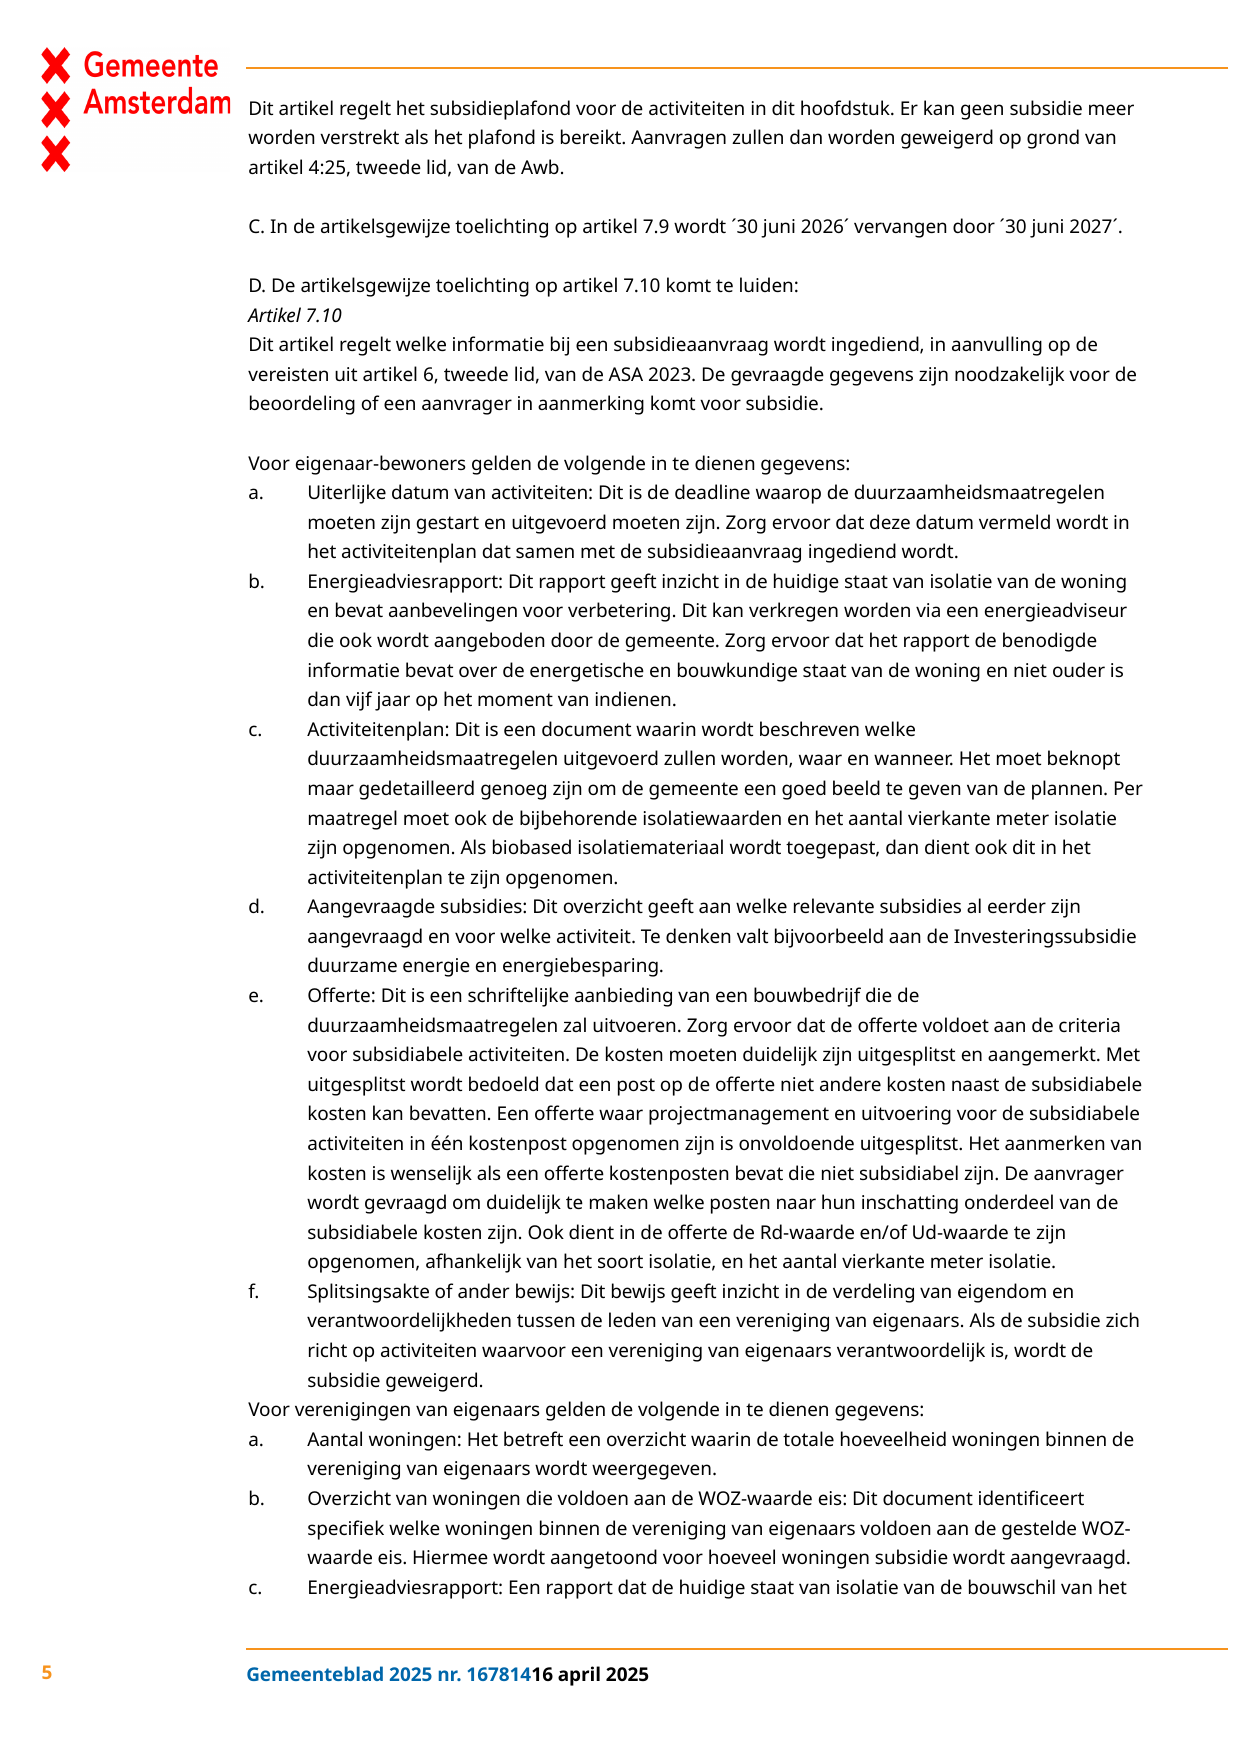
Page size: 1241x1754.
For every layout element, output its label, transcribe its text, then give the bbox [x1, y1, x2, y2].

text Artikel 7.10 [248, 302, 1152, 328]
list Energieadviesrapport: Een rapport dat de huidige staat van isolatie van de bouwschil van het [248, 1574, 1152, 1600]
text Voor eigenaar-bewoners gelden de volgende in te dienen gegevens: [248, 450, 1152, 476]
list Uiterlijke datum van activiteiten: Dit is de deadline waarop de duurzaamheidsmaatregelen moeten zijn gestart en uitgevoerd moeten zijn. Zorg ervoor dat deze datum vermeld wordt in het activiteitenplan dat samen met de subsidieaanvraag ingediend wordt. [248, 479, 1152, 564]
text Dit artikel regelt het subsidieplafond voor de activiteiten in dit hoofdstuk. Er kan geen subsidie meer worden verstrekt als het plafond is bereikt. Aanvragen zullen dan worden geweigerd op grond van artikel 4:25, tweede lid, van de Awb. [248, 95, 1152, 180]
text Dit artikel regelt welke informatie bij een subsidieaanvraag wordt ingediend, in aanvulling op de vereisten uit artikel 6, tweede lid, van de ASA 2023. De gevraagde gegevens zijn noodzakelijk voor de beoordeling of een aanvrager in aanmerking komt voor subsidie. [248, 331, 1152, 416]
list Aantal woningen: Het betreft een overzicht waarin de totale hoeveelheid woningen binnen de vereniging van eigenaars wordt weergegeven. [248, 1426, 1152, 1481]
text C. In de artikelsgewijze toelichting op artikel 7.9 wordt ´30 juni 2026´ vervangen door ´30 juni 2027´. [248, 213, 1152, 239]
list Overzicht van woningen die voldoen aan de WOZ-waarde eis: Dit document identificeert specifiek welke woningen binnen de vereniging van eigenaars voldoen aan de gestelde WOZ-waarde eis. Hiermee wordt aangetoond voor hoeveel woningen subsidie wordt aangevraagd. [248, 1485, 1152, 1570]
list Offerte: Dit is een schriftelijke aanbieding van een bouwbedrijf die de duurzaamheidsmaatregelen zal uitvoeren. Zorg ervoor dat de offerte voldoet aan de criteria voor subsidiabele activiteiten. De kosten moeten duidelijk zijn uitgesplitst en aangemerkt. Met uitgesplitst wordt bedoeld dat een post op de offerte niet andere kosten naast de subsidiabele kosten kan bevatten. Een offerte waar projectmanagement en uitvoering voor de subsidiabele activiteiten in één kostenpost opgenomen zijn is onvoldoende uitgesplitst. Het aanmerken van kosten is wenselijk als een offerte kostenposten bevat die niet subsidiabel zijn. De aanvrager wordt gevraagd om duidelijk te maken welke posten naar hun inschatting onderdeel van de subsidiabele kosten zijn. Ook dient in de offerte de Rd-waarde en/of Ud-waarde te zijn opgenomen, afhankelijk van het soort isolatie, en het aantal vierkante meter isolatie. [248, 982, 1152, 1274]
list Energieadviesrapport: Dit rapport geeft inzicht in de huidige staat van isolatie van de woning en bevat aanbevelingen voor verbetering. Dit kan verkregen worden via een energieadviseur die ook wordt aangeboden door de gemeente. Zorg ervoor dat het rapport de benodigde informatie bevat over de energetische en bouwkundige staat van de woning en niet ouder is dan vijf jaar op het moment van indienen. [248, 568, 1152, 712]
list Aangevraagde subsidies: Dit overzicht geeft aan welke relevante subsidies al eerder zijn aangevraagd en voor welke activiteit. Te denken valt bijvoorbeeld aan de Investeringssubsidie duurzame energie en energiebesparing. [248, 893, 1152, 978]
text Voor verenigingen van eigenaars gelden de volgende in te dienen gegevens: [248, 1396, 1152, 1422]
list Activiteitenplan: Dit is een document waarin wordt beschreven welke duurzaamheidsmaatregelen uitgevoerd zullen worden, waar en wanneer. Het moet beknopt maar gedetailleerd genoeg zijn om de gemeente een goed beeld te geven van de plannen. Per maatregel moet ook de bijbehorende isolatiewaarden en het aantal vierkante meter isolatie zijn opgenomen. Als biobased isolatiemateriaal wordt toegepast, dan dient ook dit in het activiteitenplan te zijn opgenomen. [248, 716, 1152, 890]
text D. De artikelsgewijze toelichting op artikel 7.10 komt te luiden: [248, 272, 1152, 298]
list Splitsingsakte of ander bewijs: Dit bewijs geeft inzicht in de verdeling van eigendom en verantwoordelijkheden tussen de leden van een vereniging van eigenaars. Als de subsidie zich richt op activiteiten waarvoor een vereniging van eigenaars verantwoordelijk is, wordt de subsidie geweigerd. [248, 1278, 1152, 1393]
picture [41, 47, 231, 172]
